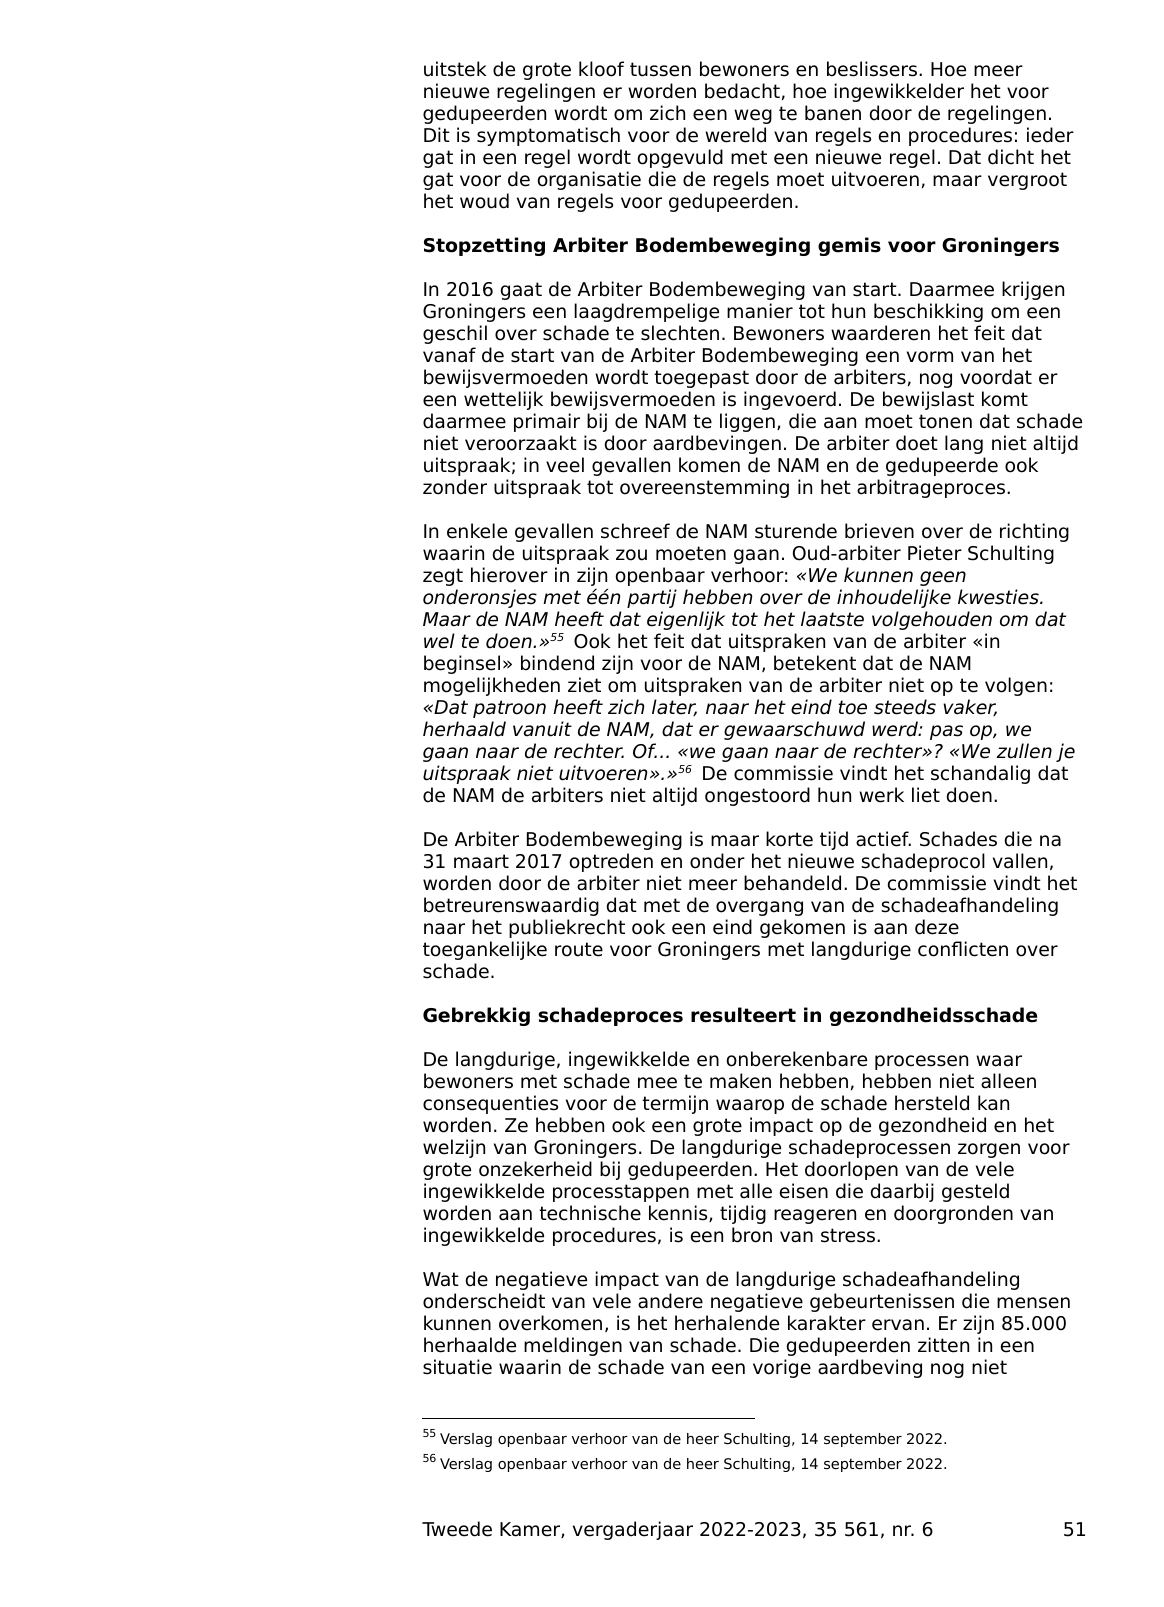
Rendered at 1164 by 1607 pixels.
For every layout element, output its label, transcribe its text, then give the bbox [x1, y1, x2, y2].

text Wat de negatieve impact van de langdurige schadeafhandeling onderscheidt van vele andere negatieve gebeurtenissen die mensen kunnen overkomen, is het herhalende karakter ervan. Er zijn 85.000 herhaalde meldingen van schade. Die gedupeerden zitten in een situatie waarin de schade van een vorige aardbeving nog niet [422, 1269, 1087, 1379]
text In enkele gevallen schreef de NAM sturende brieven over de richting waarin de uitspraak zou moeten gaan. Oud-arbiter Pieter Schulting zegt hierover in zijn openbaar verhoor: «We kunnen geen onderonsjes met één partij hebben over de inhoudelijke kwesties. Maar de NAM heeft dat eigenlijk tot het laatste volgehouden om dat wel te doen.» Ook het feit dat uitspraken van de arbiter «in beginsel» bindend zijn voor de NAM, betekent dat de NAM mogelijkheden ziet om uitspraken van de arbiter niet op te volgen: «Dat patroon heeft zich later, naar het eind toe steeds vaker, herhaald vanuit de NAM, dat er gewaarschuwd werd: pas op, we gaan naar de rechter. Of... «we gaan naar de rechter»? «We zullen je uitspraak niet uitvoeren».» De commissie vindt het schandalig dat de NAM de arbiters niet altijd ongestoord hun werk liet doen. [422, 521, 1087, 807]
text Verslag openbaar verhoor van de heer Schulting, 14 september 2022. [422, 1452, 1087, 1474]
subtitle Stopzetting Arbiter Bodembeweging gemis voor Groningers [422, 235, 1087, 257]
text De langdurige, ingewikkelde en onberekenbare processen waar bewoners met schade mee te maken hebben, hebben niet alleen consequenties voor de termijn waarop de schade hersteld kan worden. Ze hebben ook een grote impact op de gezondheid en het welzijn van Groningers. De langdurige schadeprocessen zorgen voor grote onzekerheid bij gedupeerden. Het doorlopen van de vele ingewikkelde processtappen met alle eisen die daarbij gesteld worden aan technische kennis, tijdig reageren en doorgronden van ingewikkelde procedures, is een bron van stress. [422, 1049, 1087, 1247]
text uitstek de grote kloof tussen bewoners en beslissers. Hoe meer nieuwe regelingen er worden bedacht, hoe ingewikkelder het voor gedupeerden wordt om zich een weg te banen door de regelingen. Dit is symptomatisch voor de wereld van regels en procedures: ieder gat in een regel wordt opgevuld met een nieuwe regel. Dat dicht het gat voor de organisatie die de regels moet uitvoeren, maar vergroot het woud van regels voor gedupeerden. [422, 59, 1087, 213]
text In 2016 gaat de Arbiter Bodembeweging van start. Daarmee krijgen Groningers een laagdrempelige manier tot hun beschikking om een geschil over schade te slechten. Bewoners waarderen het feit dat vanaf de start van de Arbiter Bodembeweging een vorm van het bewijsvermoeden wordt toegepast door de arbiters, nog voordat er een wettelijk bewijsvermoeden is ingevoerd. De bewijslast komt daarmee primair bij de NAM te liggen, die aan moet tonen dat schade niet veroorzaakt is door aardbevingen. De arbiter doet lang niet altijd uitspraak; in veel gevallen komen de NAM en de gedupeerde ook zonder uitspraak tot overeenstemming in het arbitrageproces. [422, 279, 1087, 499]
subtitle Gebrekkig schadeproces resulteert in gezondheidsschade [422, 1005, 1087, 1027]
text De Arbiter Bodembeweging is maar korte tijd actief. Schades die na 31 maart 2017 optreden en onder het nieuwe schadeprocol vallen, worden door de arbiter niet meer behandeld. De commissie vindt het betreurenswaardig dat met de overgang van de schadeafhandeling naar het publiekrecht ook een eind gekomen is aan deze toegankelijke route voor Groningers met langdurige conflicten over schade. [422, 829, 1087, 983]
text Verslag openbaar verhoor van de heer Schulting, 14 september 2022. [422, 1427, 1087, 1449]
